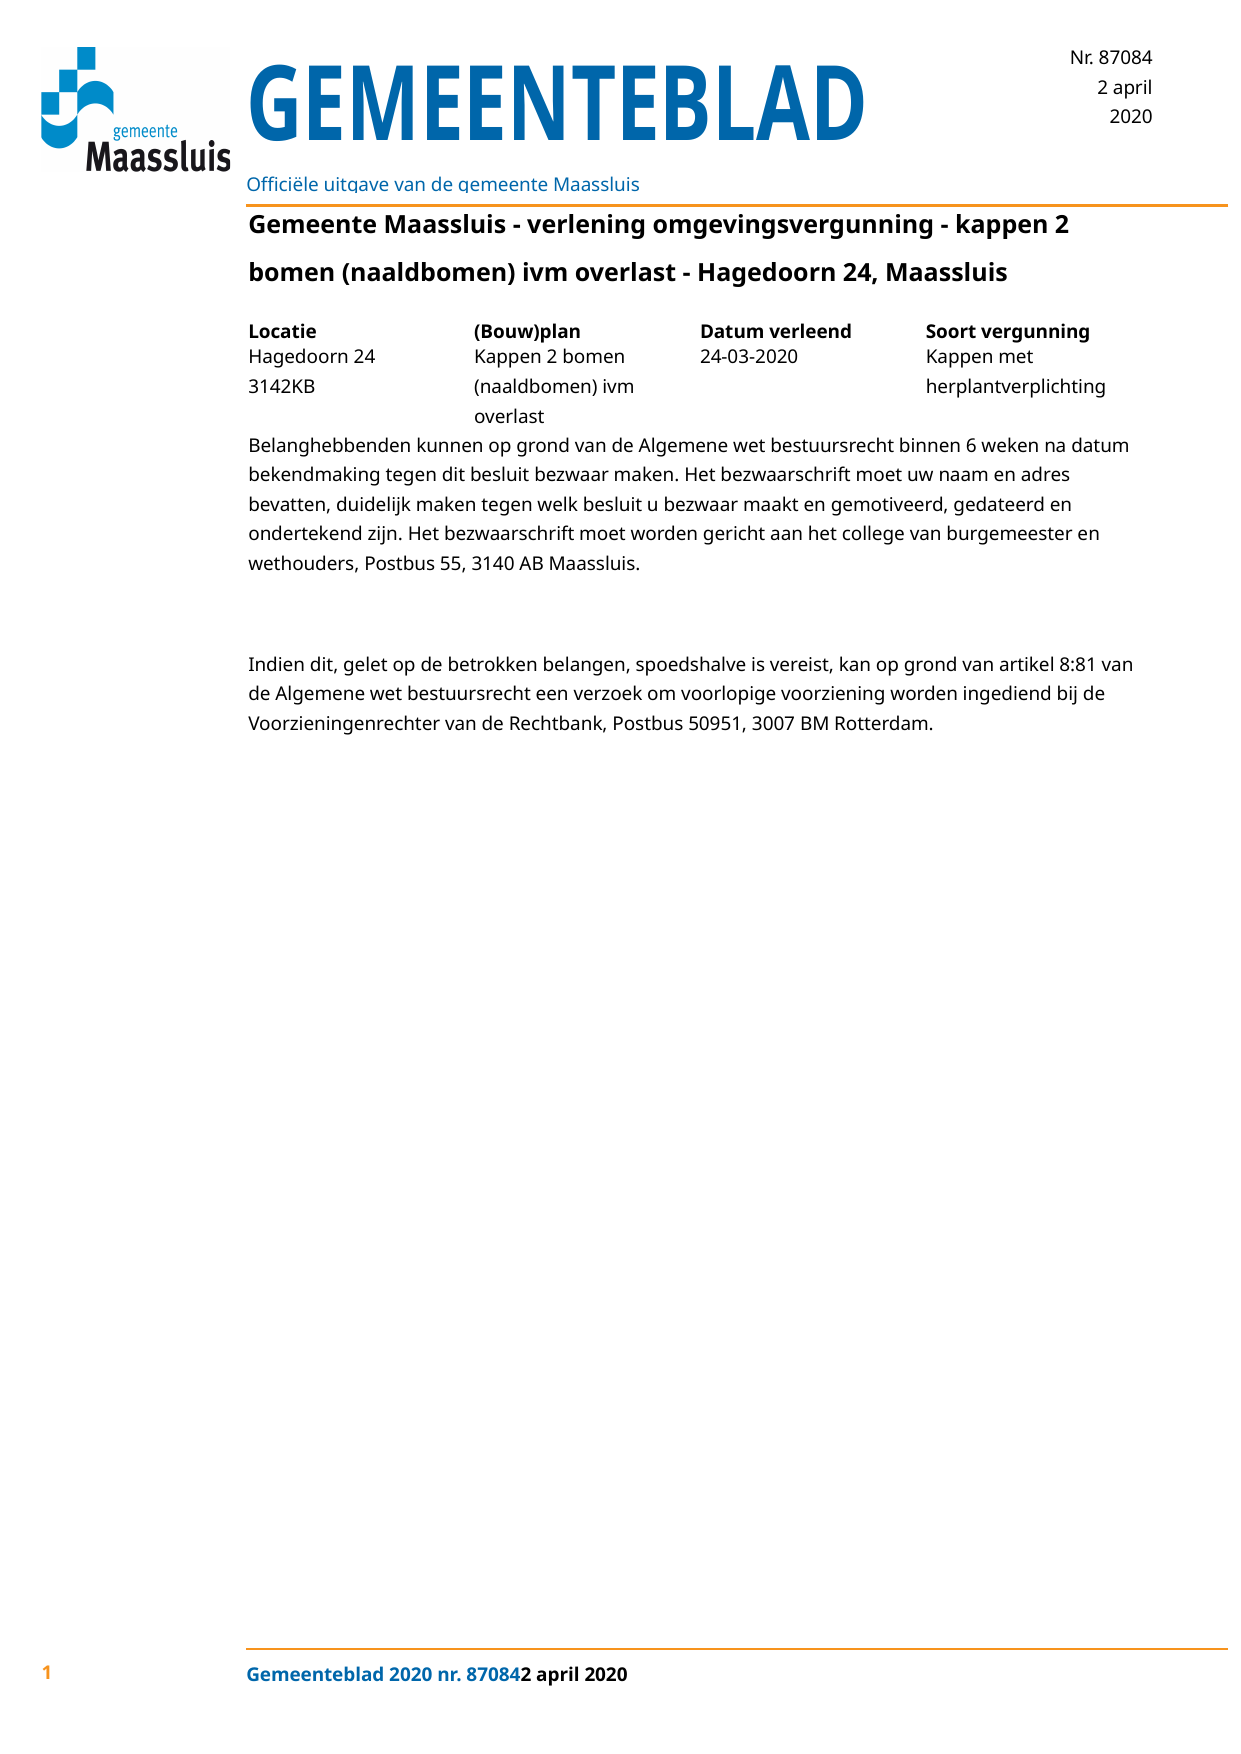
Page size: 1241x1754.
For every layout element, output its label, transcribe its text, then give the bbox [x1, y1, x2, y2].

text Indien dit, gelet op de betrokken belangen, spoedshalve is vereist, kan op grond van artikel 8:81 van de Algemene wet bestuursrecht een verzoek om voorlopige voorziening worden ingediend bij de Voorzieningenrechter van de Rechtbank, Postbus 50951, 3007 BM Rotterdam. [248, 651, 1152, 736]
table_cell Hagedoorn 24 3142KB [248, 344, 474, 429]
table_header (Bouw)plan [474, 318, 700, 344]
table_cell 24-03-2020 [700, 344, 926, 429]
text Gemeente Maassluis - verlening omgevingsvergunning - kappen 2 bomen (naaldbomen) ivm overlast - Hagedoorn 24, Maassluis [248, 207, 1152, 288]
table_header Soort vergunning [926, 318, 1152, 344]
picture [41, 47, 77, 92]
table_header Datum verleend [700, 318, 926, 344]
table_cell Kappen 2 bomen (naaldbomen) ivm overlast [474, 344, 700, 429]
text Belanghebbenden kunnen op grond van de Algemene wet bestuursrecht binnen 6 weken na datum bekendmaking tegen dit besluit bezwaar maken. Het bezwaarschrift moet uw naam en adres bevatten, duidelijk maken tegen welk besluit u bezwaar maakt en gemotiveerd, gedateerd en ondertekend zijn. Het bezwaarschrift moet worden gericht aan het college van burgemeester en wethouders, Postbus 55, 3140 AB Maassluis. [248, 432, 1152, 576]
table_header Locatie [248, 318, 474, 344]
table_cell Kappen met herplantverplichting [926, 344, 1152, 429]
picture [41, 47, 231, 172]
